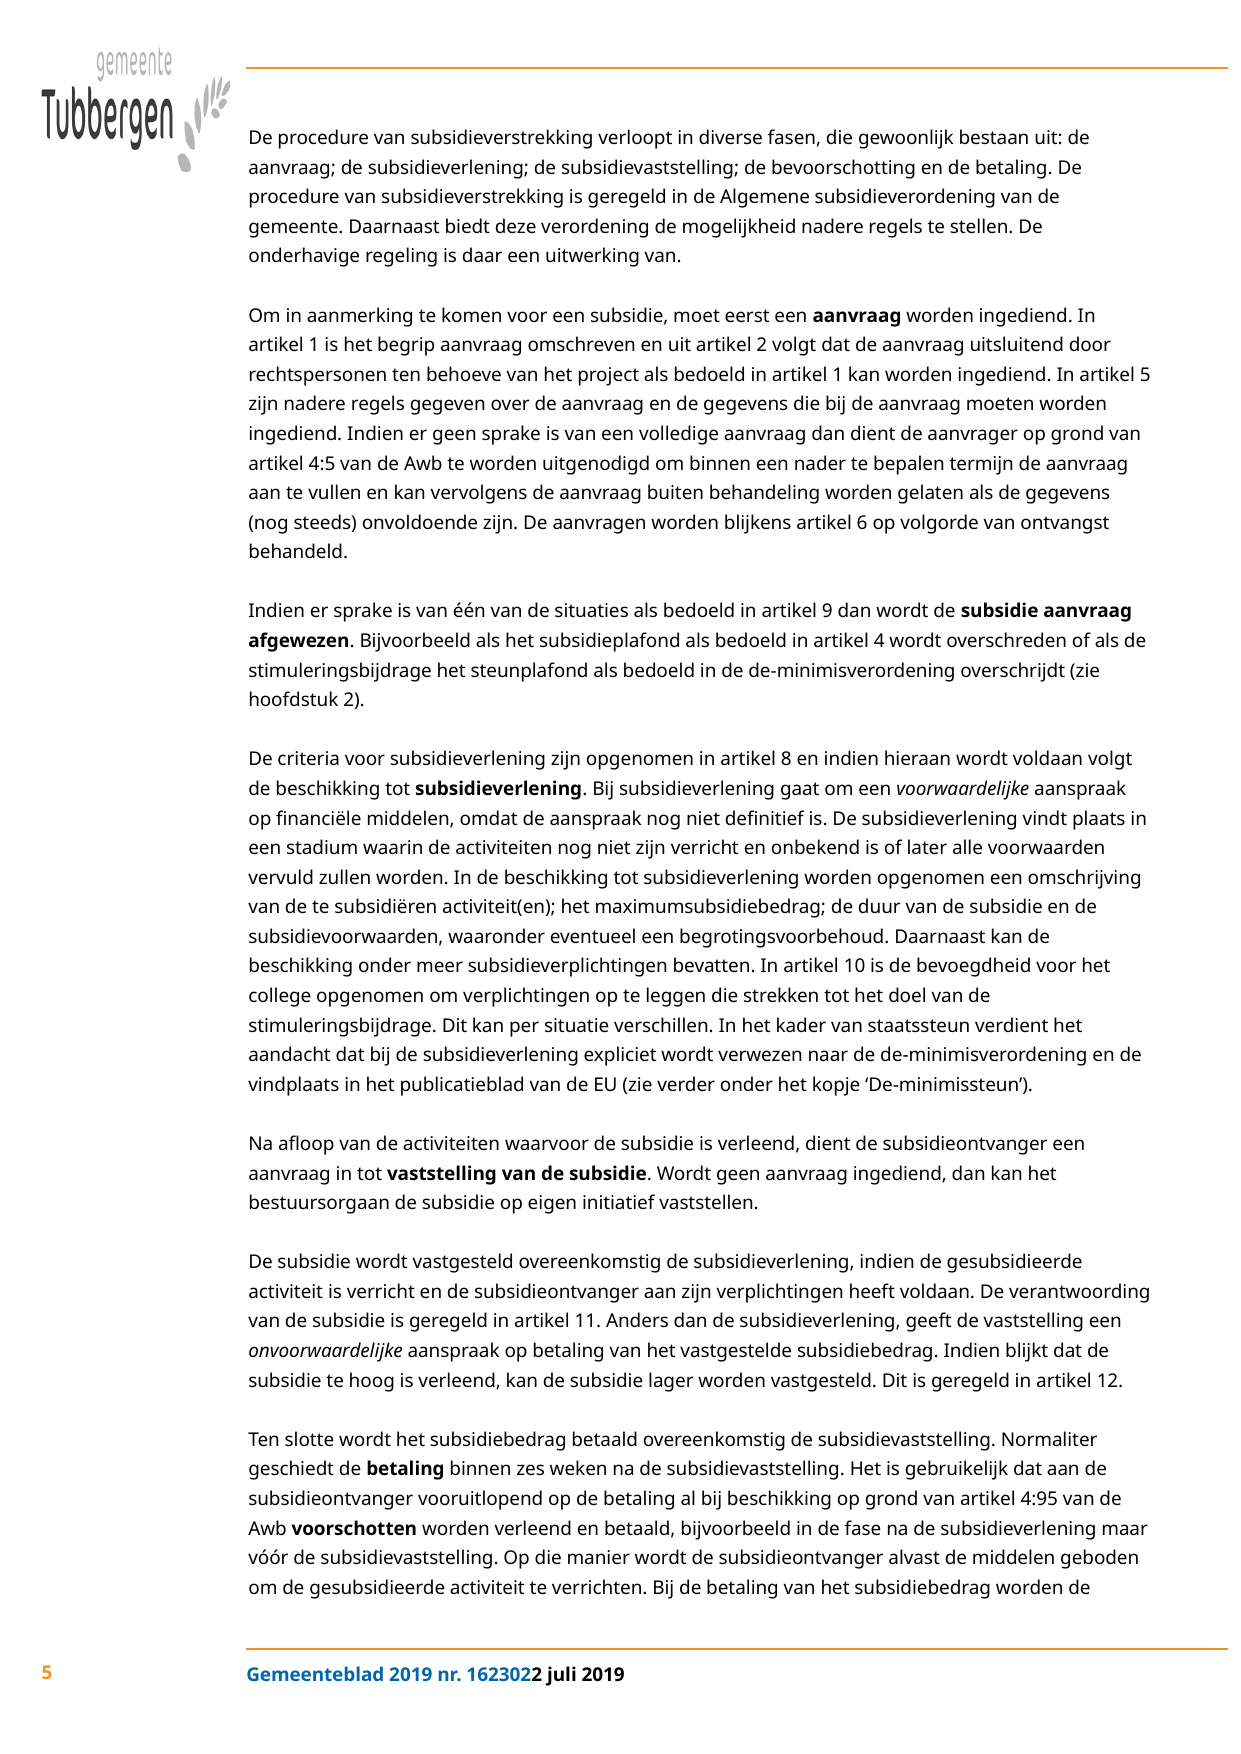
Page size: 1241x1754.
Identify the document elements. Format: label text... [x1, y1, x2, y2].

text Indien er sprake is van één van de situaties als bedoeld in artikel 9 dan wordt de subsidie aanvraag afgewezen. Bijvoorbeeld als het subsidieplafond als bedoeld in artikel 4 wordt overschreden of als de stimuleringsbijdrage het steunplafond als bedoeld in de de-minimisverordening overschrijdt (zie hoofdstuk 2). [248, 598, 1152, 712]
text De procedure van subsidieverstrekking verloopt in diverse fasen, die gewoonlijk bestaan uit: de aanvraag; de subsidieverlening; de subsidievaststelling; de bevoorschotting en de betaling. De procedure van subsidieverstrekking is geregeld in de Algemene subsidieverordening van de gemeente. Daarnaast biedt deze verordening de mogelijkheid nadere regels te stellen. De onderhavige regeling is daar een uitwerking van. [248, 124, 1152, 268]
text De criteria voor subsidieverlening zijn opgenomen in artikel 8 en indien hieraan wordt voldaan volgt de beschikking tot subsidieverlening. Bij subsidieverlening gaat om een voorwaardelijke aanspraak op financiële middelen, omdat de aanspraak nog niet definitief is. De subsidieverlening vindt plaats in een stadium waarin de activiteiten nog niet zijn verricht en onbekend is of later alle voorwaarden vervuld zullen worden. In de beschikking tot subsidieverlening worden opgenomen een omschrijving van de te subsidiëren activiteit(en); het maximumsubsidiebedrag; de duur van de subsidie en de subsidievoorwaarden, waaronder eventueel een begrotingsvoorbehoud. Daarnaast kan de beschikking onder meer subsidieverplichtingen bevatten. In artikel 10 is de bevoegdheid voor het college opgenomen om verplichtingen op te leggen die strekken tot het doel van de stimuleringsbijdrage. Dit kan per situatie verschillen. In het kader van staatssteun verdient het aandacht dat bij de subsidieverlening expliciet wordt verwezen naar de de-minimisverordening en de vindplaats in het publicatieblad van de EU (zie verder onder het kopje ‘De-minimissteun’). [248, 746, 1152, 1097]
text Ten slotte wordt het subsidiebedrag betaald overeenkomstig de subsidievaststelling. Normaliter geschiedt de betaling binnen zes weken na de subsidievaststelling. Het is gebruikelijk dat aan de subsidieontvanger vooruitlopend op de betaling al bij beschikking op grond van artikel 4:95 van de Awb voorschotten worden verleend en betaald, bijvoorbeeld in de fase na de subsidieverlening maar vóór de subsidievaststelling. Op die manier wordt de subsidieontvanger alvast de middelen geboden om de gesubsidieerde activiteit te verrichten. Bij de betaling van het subsidiebedrag worden de [248, 1426, 1152, 1600]
picture [41, 47, 231, 172]
text Om in aanmerking te komen voor een subsidie, moet eerst een aanvraag worden ingediend. In artikel 1 is het begrip aanvraag omschreven en uit artikel 2 volgt dat de aanvraag uitsluitend door rechtspersonen ten behoeve van het project als bedoeld in artikel 1 kan worden ingediend. In artikel 5 zijn nadere regels gegeven over de aanvraag en de gegevens die bij de aanvraag moeten worden ingediend. Indien er geen sprake is van een volledige aanvraag dan dient de aanvrager op grond van artikel 4:5 van de Awb te worden uitgenodigd om binnen een nader te bepalen termijn de aanvraag aan te vullen en kan vervolgens de aanvraag buiten behandeling worden gelaten als de gegevens (nog steeds) onvoldoende zijn. De aanvragen worden blijkens artikel 6 op volgorde van ontvangst behandeld. [248, 302, 1152, 564]
text Na afloop van de activiteiten waarvoor de subsidie is verleend, dient de subsidieontvanger een aanvraag in tot vaststelling van de subsidie. Wordt geen aanvraag ingediend, dan kan het bestuursorgaan de subsidie op eigen initiatief vaststellen. [248, 1130, 1152, 1215]
text De subsidie wordt vastgesteld overeenkomstig de subsidieverlening, indien de gesubsidieerde activiteit is verricht en de subsidieontvanger aan zijn verplichtingen heeft voldaan. De verantwoording van de subsidie is geregeld in artikel 11. Anders dan de subsidieverlening, geeft de vaststelling een onvoorwaardelijke aanspraak op betaling van het vastgestelde subsidiebedrag. Indien blijkt dat de subsidie te hoog is verleend, kan de subsidie lager worden vastgesteld. Dit is geregeld in artikel 12. [248, 1248, 1152, 1393]
